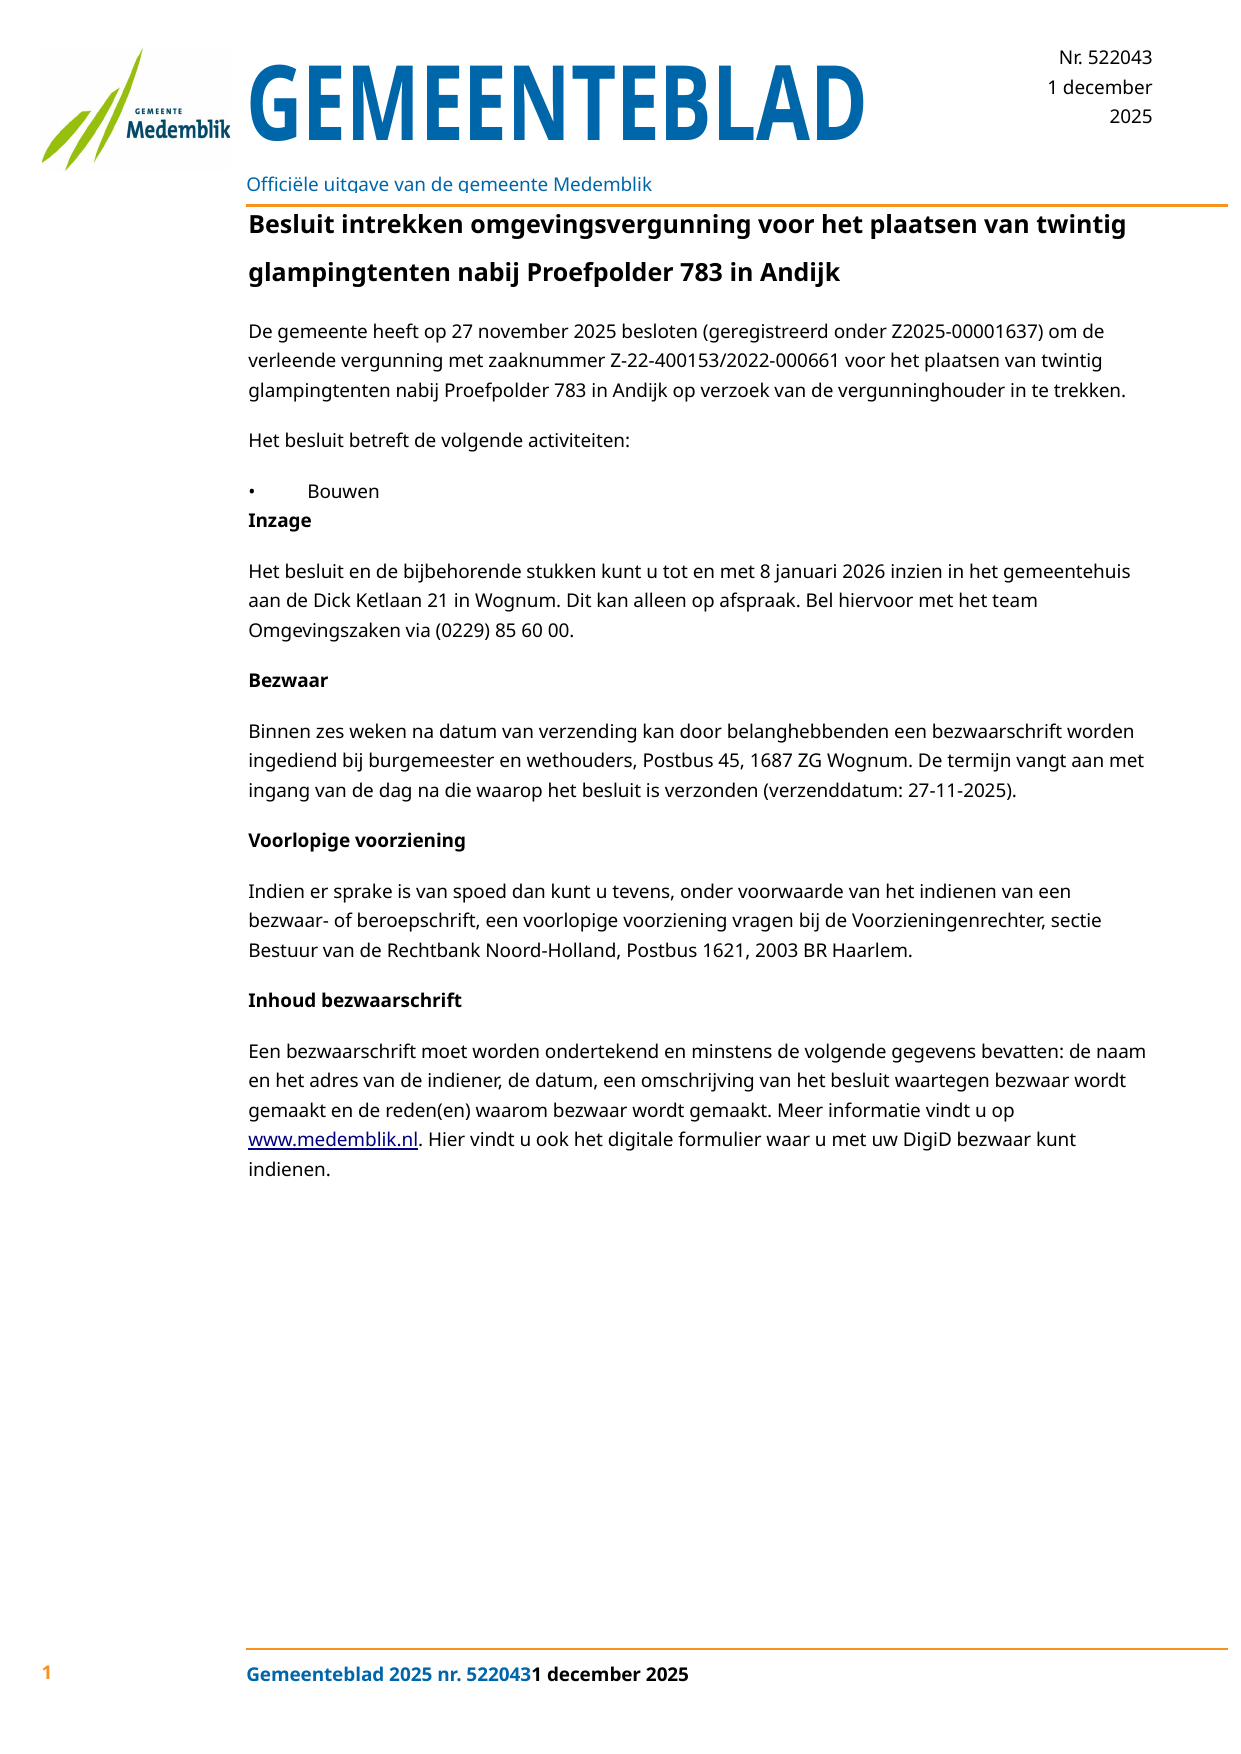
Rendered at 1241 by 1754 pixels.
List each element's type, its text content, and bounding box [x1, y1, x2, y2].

text Voorlopige voorziening [248, 827, 1152, 853]
list Bouwen [248, 478, 1152, 504]
text Het besluit betreft de volgende activiteiten: [248, 427, 1152, 453]
picture [41, 47, 231, 172]
text Inhoud bezwaarschrift [248, 987, 1152, 1013]
text Besluit intrekken omgevingsvergunning voor het plaatsen van twintig glampingtenten nabij Proefpolder 783 in Andijk [248, 207, 1152, 288]
text Een bezwaarschrift moet worden ondertekend en minstens de volgende gegevens bevatten: de naam en het adres van de indiener, de datum, een omschrijving van het besluit waartegen bezwaar wordt gemaakt en de reden(en) waarom bezwaar wordt gemaakt. Meer informatie vindt u op www.medemblik.nl. Hier vindt u ook het digitale formulier waar u met uw DigiD bezwaar kunt indienen. [248, 1038, 1152, 1182]
text De gemeente heeft op 27 november 2025 besloten (geregistreerd onder Z2025-00001637) om de verleende vergunning met zaaknummer Z-22-400153/2022-000661 voor het plaatsen van twintig glampingtenten nabij Proefpolder 783 in Andijk op verzoek van de vergunninghouder in te trekken. [248, 318, 1152, 403]
text Inzage [248, 507, 1152, 533]
text Het besluit en de bijbehorende stukken kunt u tot en met 8 januari 2026 inzien in het gemeentehuis aan de Dick Ketlaan 21 in Wognum. Dit kan alleen op afspraak. Bel hiervoor met het team Omgevingszaken via (0229) 85 60 00. [248, 558, 1152, 643]
text Indien er sprake is van spoed dan kunt u tevens, onder voorwaarde van het indienen van een bezwaar- of beroepschrift, een voorlopige voorziening vragen bij de Voorzieningenrechter, sectie Bestuur van de Rechtbank Noord-Holland, Postbus 1621, 2003 BR Haarlem. [248, 878, 1152, 963]
text Bezwaar [248, 667, 1152, 693]
text Binnen zes weken na datum van verzending kan door belanghebbenden een bezwaarschrift worden ingediend bij burgemeester en wethouders, Postbus 45, 1687 ZG Wognum. De termijn vangt aan met ingang van de dag na die waarop het besluit is verzonden (verzenddatum: 27-11-2025). [248, 718, 1152, 803]
